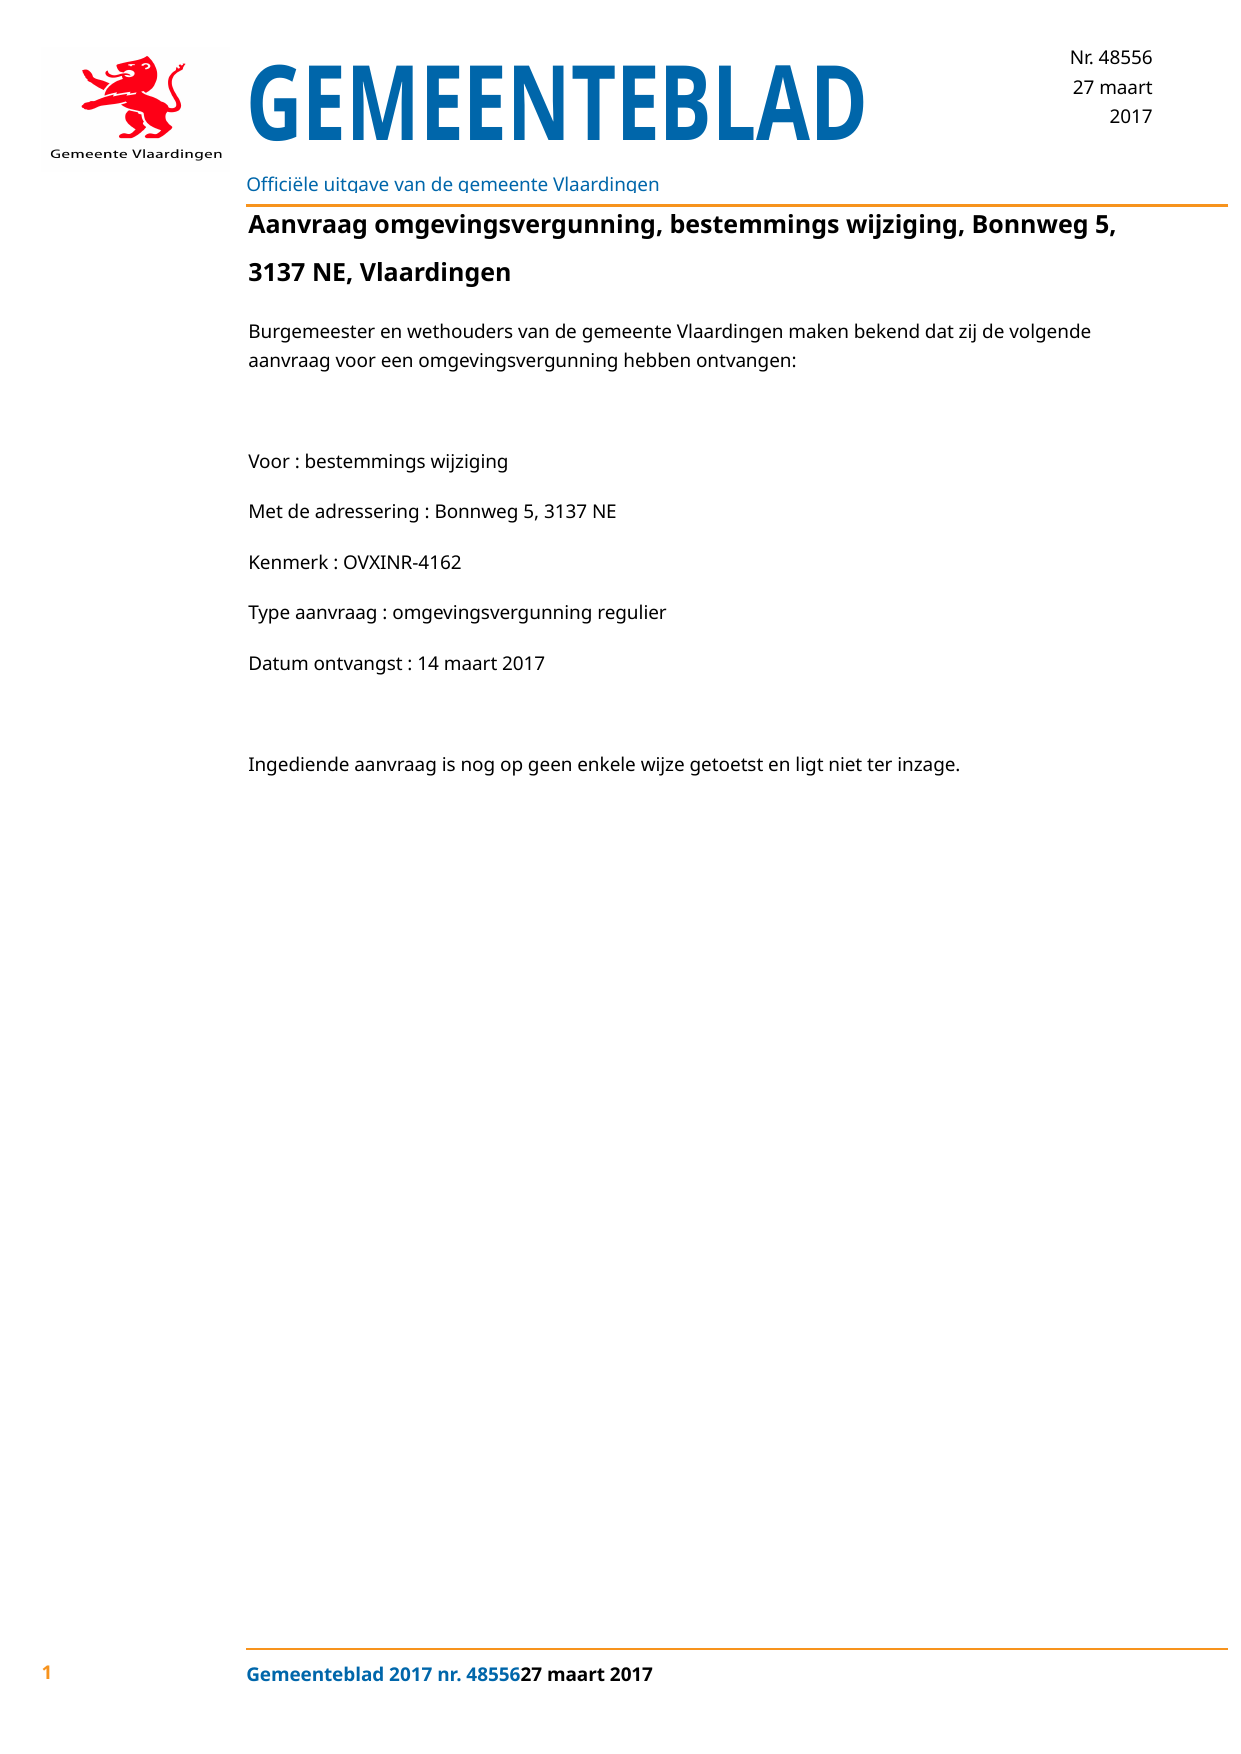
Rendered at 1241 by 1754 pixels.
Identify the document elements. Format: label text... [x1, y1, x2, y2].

text Burgemeester en wethouders van de gemeente Vlaardingen maken bekend dat zij de volgende aanvraag voor een omgevingsvergunning hebben ontvangen: [248, 318, 1152, 373]
text Aanvraag omgevingsvergunning, bestemmings wijziging, Bonnweg 5, 3137 NE, Vlaardingen [248, 207, 1152, 288]
text Met de adressering : Bonnweg 5, 3137 NE [248, 499, 1152, 524]
picture [41, 47, 231, 172]
text Voor : bestemmings wijziging [248, 448, 1152, 474]
text Type aanvraag : omgevingsvergunning regulier [248, 599, 1152, 625]
text Ingediende aanvraag is nog op geen enkele wijze getoetst en ligt niet ter inzage. [248, 751, 1152, 777]
text Kenmerk : OVXINR-4162 [248, 549, 1152, 575]
text Datum ontvangst : 14 maart 2017 [248, 650, 1152, 676]
